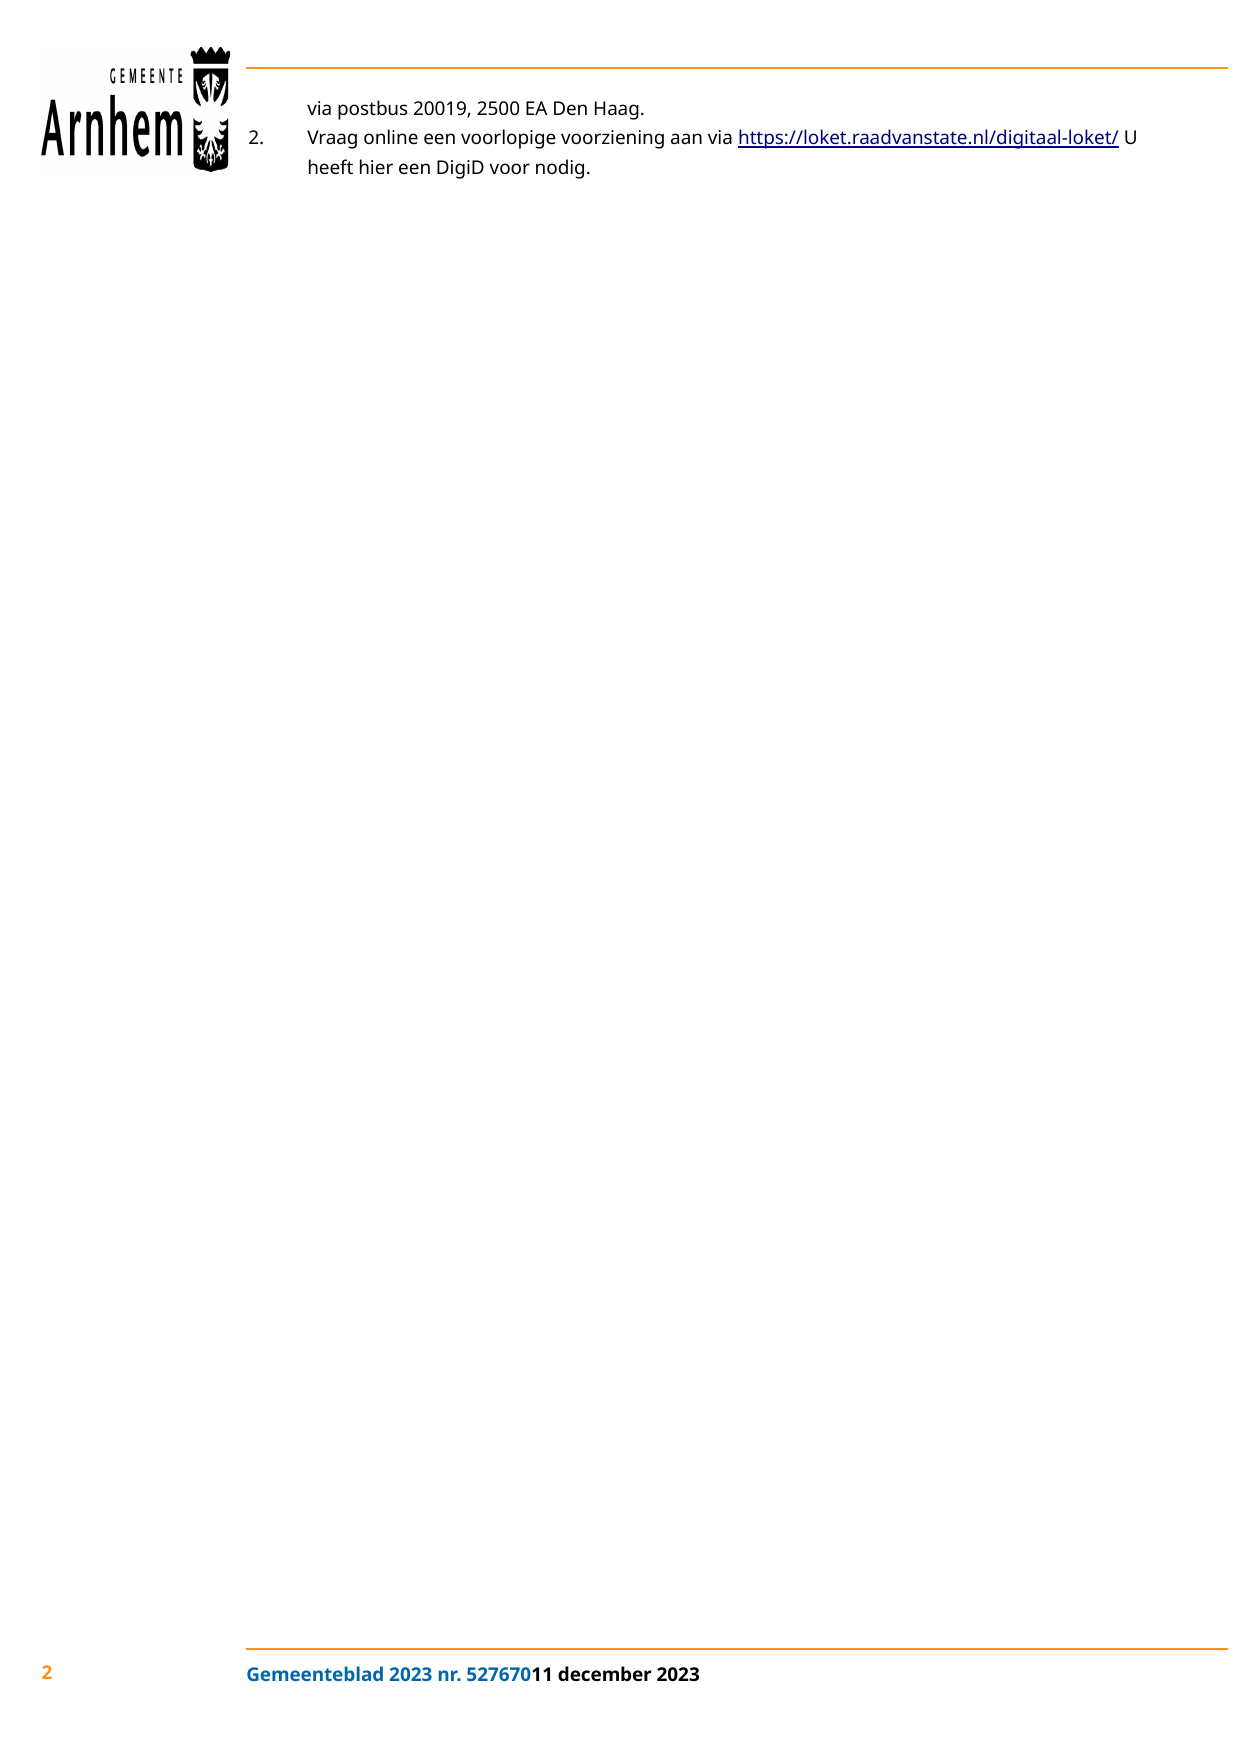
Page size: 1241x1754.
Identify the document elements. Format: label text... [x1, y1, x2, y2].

picture [41, 47, 231, 172]
list Vraag online een voorlopige voorziening aan via https://loket.raadvanstate.nl/digitaal-loket/ U heeft hier een DigiD voor nodig. [248, 124, 1152, 180]
list via postbus 20019, 2500 EA Den Haag. [248, 95, 1152, 121]
